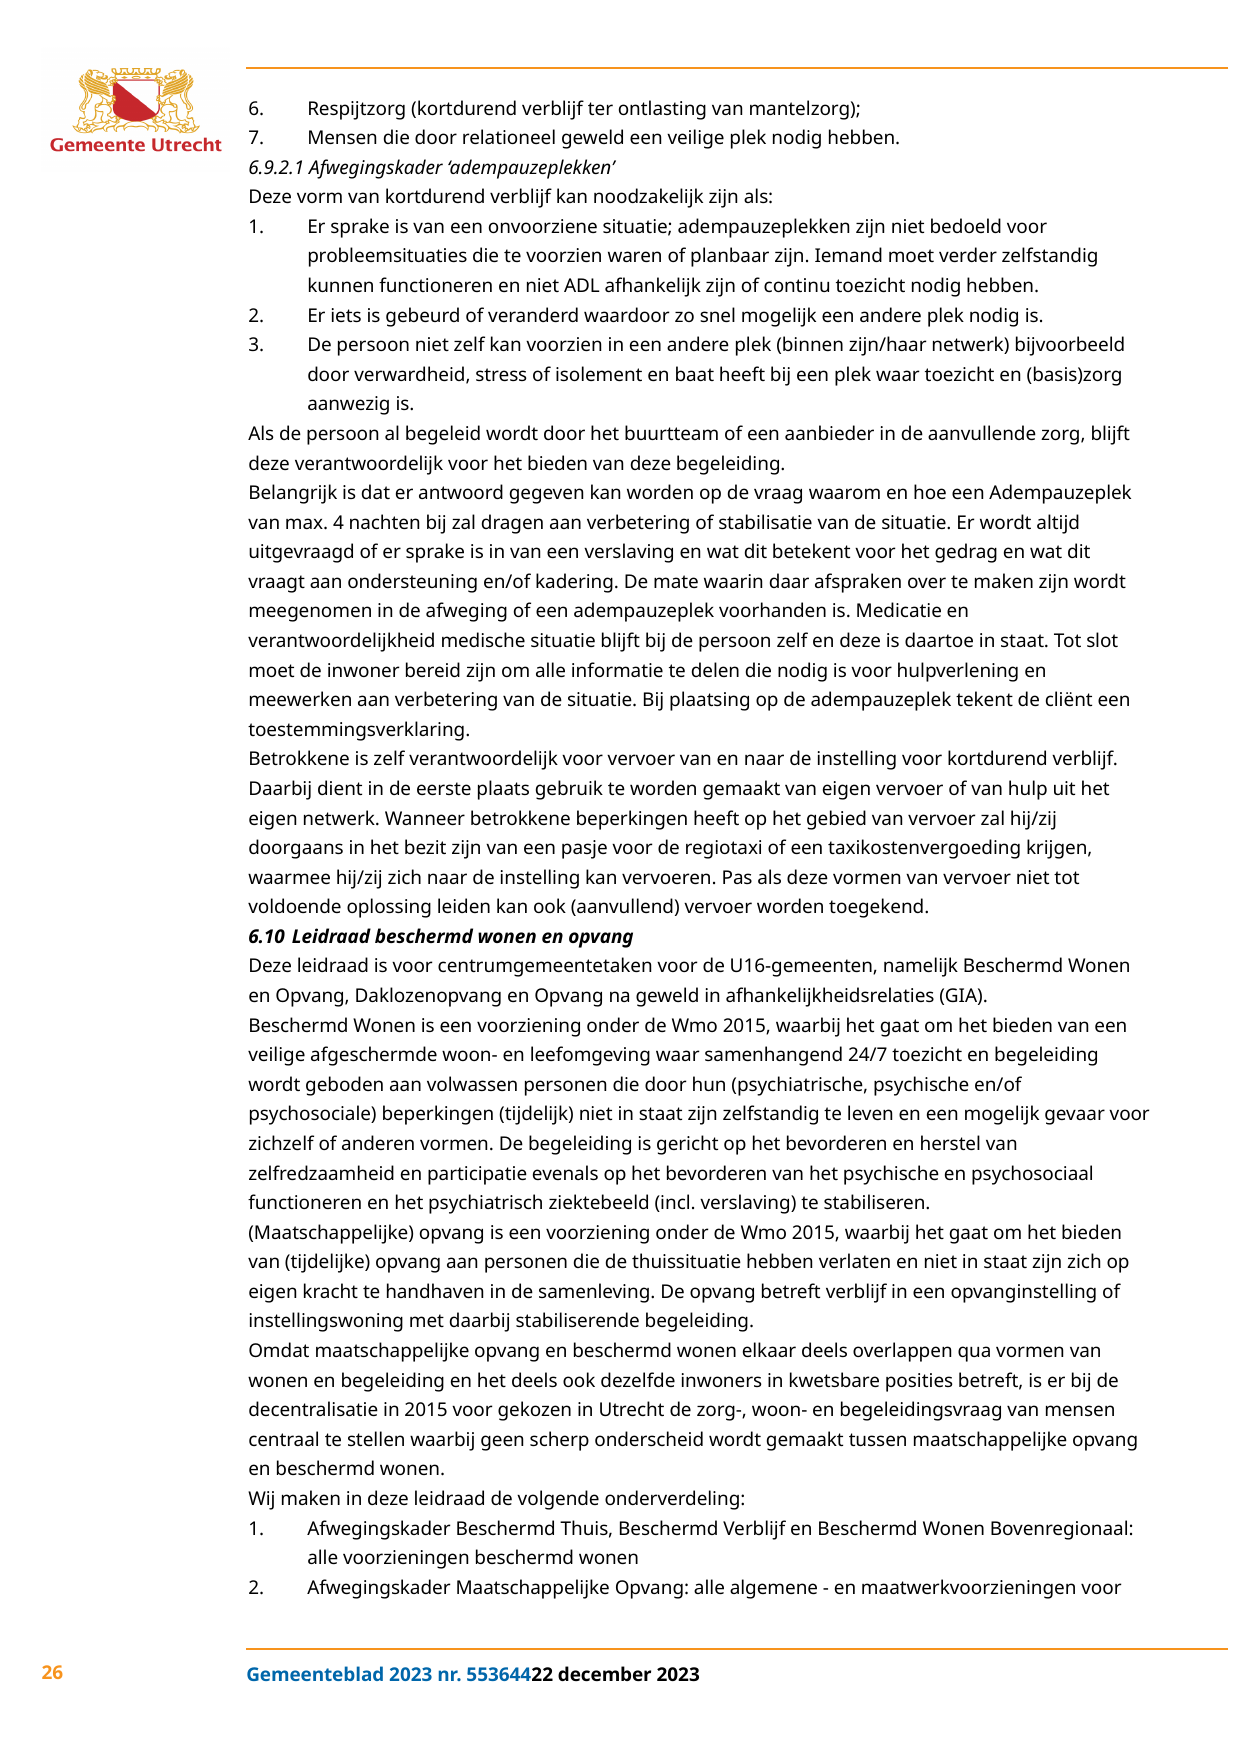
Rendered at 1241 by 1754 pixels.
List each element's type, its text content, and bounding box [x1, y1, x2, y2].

list De persoon niet zelf kan voorzien in een andere plek (binnen zijn/haar netwerk) bijvoorbeeld door verwardheid, stress of isolement en baat heeft bij een plek waar toezicht en (basis)zorg aanwezig is. [248, 331, 1152, 416]
text (Maatschappelijke) opvang is een voorziening onder de Wmo 2015, waarbij het gaat om het bieden van (tijdelijke) opvang aan personen die de thuissituatie hebben verlaten en niet in staat zijn zich op eigen kracht te handhaven in de samenleving. De opvang betreft verblijf in een opvanginstelling of instellingswoning met daarbij stabiliserende begeleiding. [248, 1219, 1152, 1333]
list Er sprake is van een onvoorziene situatie; adempauzeplekken zijn niet bedoeld voor probleemsituaties die te voorzien waren of planbaar zijn. Iemand moet verder zelfstandig kunnen functioneren en niet ADL afhankelijk zijn of continu toezicht nodig hebben. [248, 213, 1152, 298]
text Belangrijk is dat er antwoord gegeven kan worden op de vraag waarom en hoe een Adempauzeplek van max. 4 nachten bij zal dragen aan verbetering of stabilisatie van de situatie. Er wordt altijd uitgevraagd of er sprake is in van een verslaving en wat dit betekent voor het gedrag en wat dit vraagt aan ondersteuning en/of kadering. De mate waarin daar afspraken over te maken zijn wordt meegenomen in de afweging of een adempauzeplek voorhanden is. Medicatie en verantwoordelijkheid medische situatie blijft bij de persoon zelf en deze is daartoe in staat. Tot slot moet de inwoner bereid zijn om alle informatie te delen die nodig is voor hulpverlening en meewerken aan verbetering van de situatie. Bij plaatsing op de adempauzeplek tekent de cliënt een toestemmingsverklaring. [248, 479, 1152, 742]
text Wij maken in deze leidraad de volgende onderverdeling: [248, 1485, 1152, 1511]
text Beschermd Wonen is een voorziening onder de Wmo 2015, waarbij het gaat om het bieden van een veilige afgeschermde woon- en leefomgeving waar samenhangend 24/7 toezicht en begeleiding wordt geboden aan volwassen personen die door hun (psychiatrische, psychische en/of psychosociale) beperkingen (tijdelijk) niet in staat zijn zelfstandig te leven en een mogelijk gevaar voor zichzelf of anderen vormen. De begeleiding is gericht op het bevorderen en herstel van zelfredzaamheid en participatie evenals op het bevorderen van het psychische en psychosociaal functioneren en het psychiatrisch ziektebeeld (incl. verslaving) te stabiliseren. [248, 1012, 1152, 1215]
list Er iets is gebeurd of veranderd waardoor zo snel mogelijk een andere plek nodig is. [248, 302, 1152, 328]
list Afwegingskader Maatschappelijke Opvang: alle algemene - en maatwerkvoorzieningen voor [248, 1574, 1152, 1600]
text Deze vorm van kortdurend verblijf kan noodzakelijk zijn als: [248, 183, 1152, 209]
text Als de persoon al begeleid wordt door het buurtteam of een aanbieder in de aanvullende zorg, blijft deze verantwoordelijk voor het bieden van deze begeleiding. [248, 420, 1152, 476]
text 6.9.2.1 Afwegingskader ‘adempauzeplekken’ [248, 154, 1152, 180]
list Afwegingskader Beschermd Thuis, Beschermd Verblijf en Beschermd Wonen Bovenregionaal: alle voorzieningen beschermd wonen [248, 1515, 1152, 1570]
text Omdat maatschappelijke opvang en beschermd wonen elkaar deels overlappen qua vormen van wonen en begeleiding en het deels ook dezelfde inwoners in kwetsbare posities betreft, is er bij de decentralisatie in 2015 voor gekozen in Utrecht de zorg-, woon- en begeleidingsvraag van mensen centraal te stellen waarbij geen scherp onderscheid wordt gemaakt tussen maatschappelijke opvang en beschermd wonen. [248, 1337, 1152, 1481]
text Betrokkene is zelf verantwoordelijk voor vervoer van en naar de instelling voor kortdurend verblijf. Daarbij dient in de eerste plaats gebruik te worden gemaakt van eigen vervoer of van hulp uit het eigen netwerk. Wanneer betrokkene beperkingen heeft op het gebied van vervoer zal hij/zij doorgaans in het bezit zijn van een pasje voor de regiotaxi of een taxikostenvergoeding krijgen, waarmee hij/zij zich naar de instelling kan vervoeren. Pas als deze vormen van vervoer niet tot voldoende oplossing leiden kan ook (aanvullend) vervoer worden toegekend. [248, 746, 1152, 919]
list Mensen die door relationeel geweld een veilige plek nodig hebben. [248, 124, 1152, 150]
list Respijtzorg (kortdurend verblijf ter ontlasting van mantelzorg); [248, 95, 1152, 121]
text 6.10 Leidraad beschermd wonen en opvang [248, 923, 1152, 949]
picture [41, 47, 231, 172]
text Deze leidraad is voor centrumgemeentetaken voor de U16-gemeenten, namelijk Beschermd Wonen en Opvang, Daklozenopvang en Opvang na geweld in afhankelijkheidsrelaties (GIA). [248, 953, 1152, 1008]
